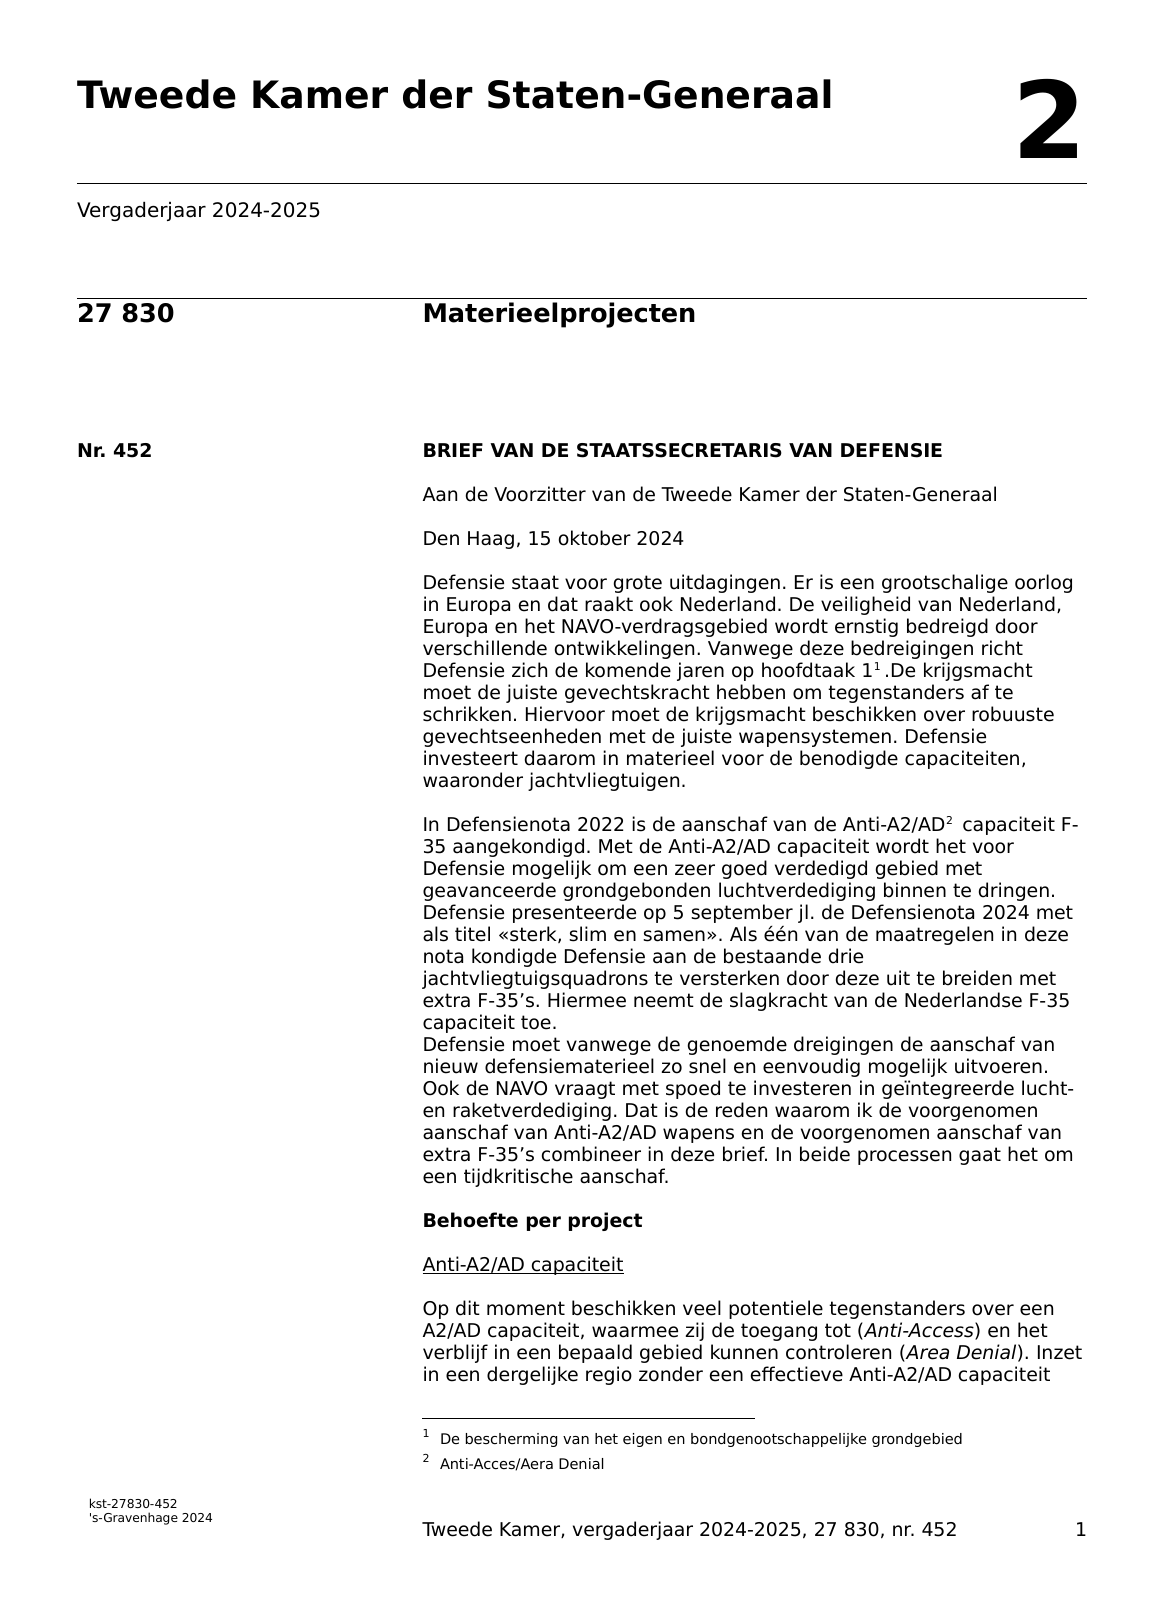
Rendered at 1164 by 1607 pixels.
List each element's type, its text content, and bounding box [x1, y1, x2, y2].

text Den Haag, 15 oktober 2024 [422, 528, 1087, 550]
table_header 2 [886, 59, 1087, 183]
text Anti-Acces/Aera Denial [422, 1452, 1087, 1474]
text kst-27830-452 [88, 1497, 323, 1511]
subtitle Anti-A2/AD capaciteit [422, 1254, 1087, 1276]
subtitle Behoefte per project [422, 1210, 1087, 1232]
subtitle Nr. 452 BRIEF VAN DE STAATSSECRETARIS VAN DEFENSIE [77, 440, 1087, 462]
table_cell Vergaderjaar 2024-2025 [77, 184, 1087, 298]
text Defensie staat voor grote uitdagingen. Er is een grootschalige oorlog in Europa en dat raakt ook Nederland. De veiligheid van Nederland, Europa en het NAVO-verdragsgebied wordt ernstig bedreigd door verschillende ontwikkelingen. Vanwege deze bedreigingen richt Defensie zich de komende jaren op hoofdtaak 1.De krijgsmacht moet de juiste gevechtskracht hebben om tegenstanders af te schrikken. Hiervoor moet de krijgsmacht beschikken over robuuste gevechtseenheden met de juiste wapensystemen. Defensie investeert daarom in materieel voor de benodigde capaciteiten, waaronder jachtvliegtuigen. [422, 572, 1087, 792]
text In Defensienota 2022 is de aanschaf van de Anti-A2/AD capaciteit F-35 aangekondigd. Met de Anti-A2/AD capaciteit wordt het voor Defensie mogelijk om een zeer goed verdedigd gebied met geavanceerde grondgebonden luchtverdediging binnen te dringen. [422, 814, 1087, 902]
text Defensie moet vanwege de genoemde dreigingen de aanschaf van nieuw defensiematerieel zo snel en eenvoudig mogelijk uitvoeren. Ook de NAVO vraagt met spoed te investeren in geïntegreerde lucht- en raketverdediging. Dat is de reden waarom ik de voorgenomen aanschaf van Anti-A2/AD wapens en de voorgenomen aanschaf van extra F-35’s combineer in deze brief. In beide processen gaat het om een tijdkritische aanschaf. [422, 1034, 1087, 1188]
text Aan de Voorzitter van de Tweede Kamer der Staten-Generaal [422, 484, 1087, 506]
text Op dit moment beschikken veel potentiele tegenstanders over een A2/AD capaciteit, waarmee zij de toegang tot (Anti-Access) en het verblijf in een bepaald gebied kunnen controleren (Area Denial). Inzet in een dergelijke regio zonder een effectieve Anti-A2/AD capaciteit [422, 1298, 1087, 1386]
subtitle 27 830 Materieelprojecten [77, 299, 1087, 329]
text 's-Gravenhage 2024 [88, 1511, 323, 1525]
text De bescherming van het eigen en bondgenootschappelijke grondgebied [422, 1427, 1087, 1449]
text Defensie presenteerde op 5 september jl. de Defensienota 2024 met als titel «sterk, slim en samen». Als één van de maatregelen in deze nota kondigde Defensie aan de bestaande drie jachtvliegtuigsquadrons te versterken door deze uit te breiden met extra F-35’s. Hiermee neemt de slagkracht van de Nederlandse F-35 capaciteit toe. [422, 902, 1087, 1034]
table_header Tweede Kamer der Staten-Generaal [77, 59, 886, 183]
